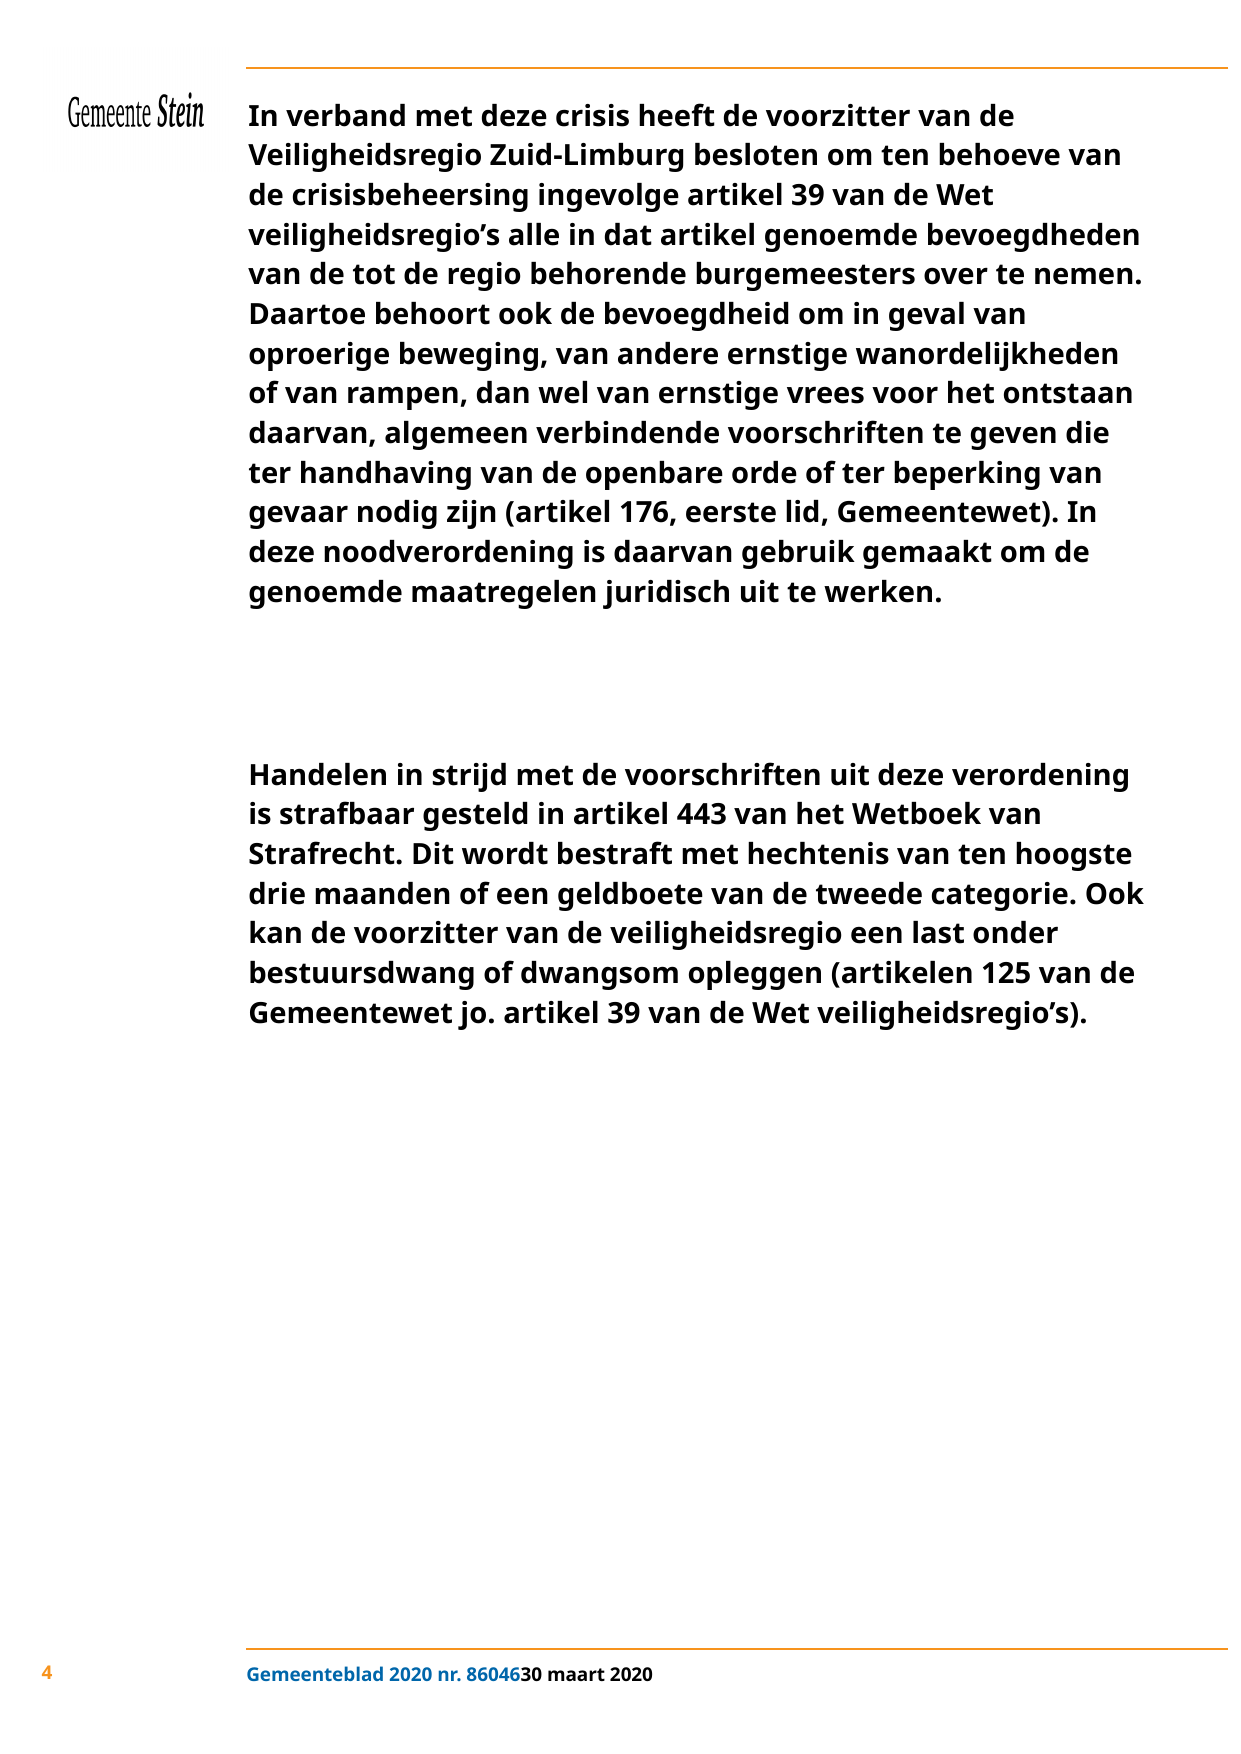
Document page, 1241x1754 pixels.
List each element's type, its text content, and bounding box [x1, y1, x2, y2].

text In verband met deze crisis heeft de voorzitter van de Veiligheidsregio Zuid-Limburg besloten om ten behoeve van de crisisbeheersing ingevolge artikel 39 van de Wet veiligheidsregio’s alle in dat artikel genoemde bevoegdheden van de tot de regio behorende burgemeesters over te nemen. Daartoe behoort ook de bevoegdheid om in geval van oproerige beweging, van andere ernstige wanordelijkheden of van rampen, dan wel van ernstige vrees voor het ontstaan daarvan, algemeen verbindende voorschriften te geven die ter handhaving van de openbare orde of ter beperking van gevaar nodig zijn (artikel 176, eerste lid, Gemeentewet). In deze noodverordening is daarvan gebruik gemaakt om de genoemde maatregelen juridisch uit te werken. [248, 95, 1152, 611]
picture [41, 47, 231, 172]
text Handelen in strijd met de voorschriften uit deze verordening is strafbaar gesteld in artikel 443 van het Wetboek van Strafrecht. Dit wordt bestraft met hechtenis van ten hoogste drie maanden of een geldboete van de tweede categorie. Ook kan de voorzitter van de veiligheidsregio een last onder bestuursdwang of dwangsom opleggen (artikelen 125 van de Gemeentewet jo. artikel 39 van de Wet veiligheidsregio’s). [248, 754, 1152, 1032]
